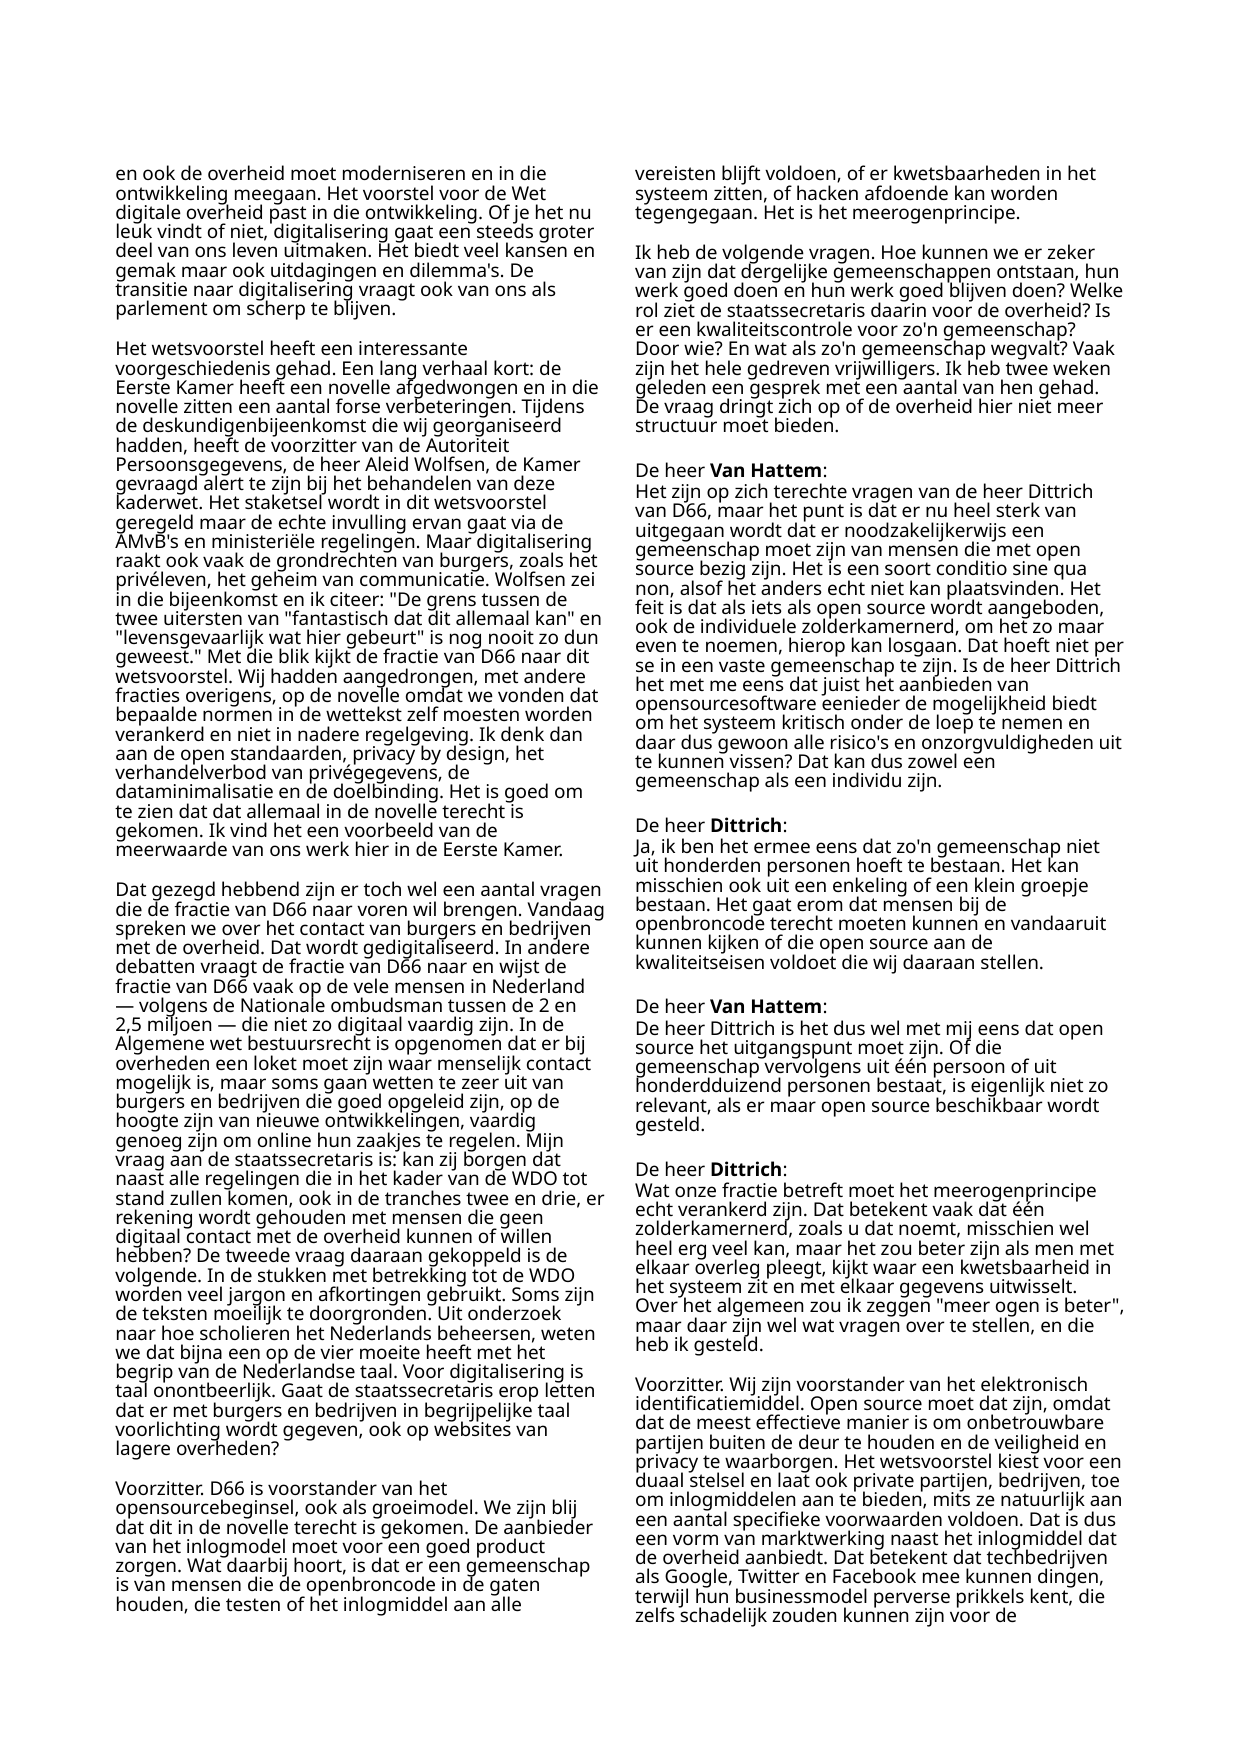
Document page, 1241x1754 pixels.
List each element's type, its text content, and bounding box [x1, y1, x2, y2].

text De heer Van Hattem: [635, 457, 1125, 483]
text vereisten blijft voldoen, of er kwetsbaarheden in het systeem zitten, of hacken afdoende kan worden tegengegaan. Het is het meerogenprincipe. [635, 165, 1125, 223]
text De heer Dittrich: [635, 812, 1125, 838]
text De heer Van Hattem: [635, 994, 1125, 1019]
text Het zijn op zich terechte vragen van de heer Dittrich van D66, maar het punt is dat er nu heel sterk van uitgegaan wordt dat er noodzakelijkerwijs een gemeenschap moet zijn van mensen die met open source bezig zijn. Het is een soort conditio sine qua non, alsof het anders echt niet kan plaatsvinden. Het feit is dat als iets als open source wordt aangeboden, ook de individuele zolderkamernerd, om het zo maar even te noemen, hierop kan losgaan. Dat hoeft niet per se in een vaste gemeenschap te zijn. Is de heer Dittrich het met me eens dat juist het aanbieden van opensourcesoftware eenieder de mogelijkheid biedt om het systeem kritisch onder de loep te nemen en daar dus gewoon alle risico's en onzorgvuldigheden uit te kunnen vissen? Dat kan dus zowel een gemeenschap als een individu zijn. [635, 483, 1125, 791]
text Ik heb de volgende vragen. Hoe kunnen we er zeker van zijn dat dergelijke gemeenschappen ontstaan, hun werk goed doen en hun werk goed blijven doen? Welke rol ziet de staatssecretaris daarin voor de overheid? Is er een kwaliteitscontrole voor zo'n gemeenschap? Door wie? En wat als zo'n gemeenschap wegvalt? Vaak zijn het hele gedreven vrijwilligers. Ik heb twee weken geleden een gesprek met een aantal van hen gehad. De vraag dringt zich op of de overheid hier niet meer structuur moet bieden. [635, 244, 1125, 437]
text De heer Dittrich is het dus wel met mij eens dat open source het uitgangspunt moet zijn. Of die gemeenschap vervolgens uit één persoon of uit honderdduizend personen bestaat, is eigenlijk niet zo relevant, als er maar open source beschikbaar wordt gesteld. [635, 1019, 1125, 1135]
text Voorzitter. D66 is voorstander van het opensourcebeginsel, ook als groeimodel. We zijn blij dat dit in de novelle terecht is gekomen. De aanbieder van het inlogmodel moet voor een goed product zorgen. Wat daarbij hoort, is dat er een gemeenschap is van mensen die de openbroncode in de gaten houden, die testen of het inlogmiddel aan alle [115, 1480, 605, 1615]
text De heer Dittrich: [635, 1156, 1125, 1182]
text en ook de overheid moet moderniseren en in die ontwikkeling meegaan. Het voorstel voor de Wet digitale overheid past in die ontwikkeling. Of je het nu leuk vindt of niet, digitalisering gaat een steeds groter deel van ons leven uitmaken. Het biedt veel kansen en gemak maar ook uitdagingen en dilemma's. De transitie naar digitalisering vraagt ook van ons als parlement om scherp te blijven. [115, 165, 605, 319]
text Ja, ik ben het ermee eens dat zo'n gemeenschap niet uit honderden personen hoeft te bestaan. Het kan misschien ook uit een enkeling of een klein groepje bestaan. Het gaat erom dat mensen bij de openbroncode terecht moeten kunnen en vandaaruit kunnen kijken of die open source aan de kwaliteitseisen voldoet die wij daaraan stellen. [635, 838, 1125, 973]
text Voorzitter. Wij zijn voorstander van het elektronisch identificatiemiddel. Open source moet dat zijn, omdat dat de meest effectieve manier is om onbetrouwbare partijen buiten de deur te houden en de veiligheid en privacy te waarborgen. Het wetsvoorstel kiest voor een duaal stelsel en laat ook private partijen, bedrijven, toe om inlogmiddelen aan te bieden, mits ze natuurlijk aan een aantal specifieke voorwaarden voldoen. Dat is dus een vorm van marktwerking naast het inlogmiddel dat de overheid aanbiedt. Dat betekent dat techbedrijven als Google, Twitter en Facebook mee kunnen dingen, terwijl hun businessmodel perverse prikkels kent, die zelfs schadelijk zouden kunnen zijn voor de [635, 1376, 1125, 1626]
text Dat gezegd hebbend zijn er toch wel een aantal vragen die de fractie van D66 naar voren wil brengen. Vandaag spreken we over het contact van burgers en bedrijven met de overheid. Dat wordt gedigitaliseerd. In andere debatten vraagt de fractie van D66 naar en wijst de fractie van D66 vaak op de vele mensen in Nederland — volgens de Nationale ombudsman tussen de 2 en 2,5 miljoen — die niet zo digitaal vaardig zijn. In de Algemene wet bestuursrecht is opgenomen dat er bij overheden een loket moet zijn waar menselijk contact mogelijk is, maar soms gaan wetten te zeer uit van burgers en bedrijven die goed opgeleid zijn, op de hoogte zijn van nieuwe ontwikkelingen, vaardig genoeg zijn om online hun zaakjes te regelen. Mijn vraag aan de staatssecretaris is: kan zij borgen dat naast alle regelingen die in het kader van de WDO tot stand zullen komen, ook in de tranches twee en drie, er rekening wordt gehouden met mensen die geen digitaal contact met de overheid kunnen of willen hebben? De tweede vraag daaraan gekoppeld is de volgende. In de stukken met betrekking tot de WDO worden veel jargon en afkortingen gebruikt. Soms zijn de teksten moeilijk te doorgronden. Uit onderzoek naar hoe scholieren het Nederlands beheersen, weten we dat bijna een op de vier moeite heeft met het begrip van de Nederlandse taal. Voor digitalisering is taal onontbeerlijk. Gaat de staatssecretaris erop letten dat er met burgers en bedrijven in begrijpelijke taal voorlichting wordt gegeven, ook op websites van lagere overheden? [115, 881, 605, 1459]
text Het wetsvoorstel heeft een interessante voorgeschiedenis gehad. Een lang verhaal kort: de Eerste Kamer heeft een novelle afgedwongen en in die novelle zitten een aantal forse verbeteringen. Tijdens de deskundigenbijeenkomst die wij georganiseerd hadden, heeft de voorzitter van de Autoriteit Persoonsgegevens, de heer Aleid Wolfsen, de Kamer gevraagd alert te zijn bij het behandelen van deze kaderwet. Het staketsel wordt in dit wetsvoorstel geregeld maar de echte invulling ervan gaat via de AMvB's en ministeriële regelingen. Maar digitalisering raakt ook vaak de grondrechten van burgers, zoals het privéleven, het geheim van communicatie. Wolfsen zei in die bijeenkomst en ik citeer: "De grens tussen de twee uitersten van "fantastisch dat dit allemaal kan" en "levensgevaarlijk wat hier gebeurt" is nog nooit zo dun geweest." Met die blik kijkt de fractie van D66 naar dit wetsvoorstel. Wij hadden aangedrongen, met andere fracties overigens, op de novelle omdat we vonden dat bepaalde normen in de wettekst zelf moesten worden verankerd en niet in nadere regelgeving. Ik denk dan aan de open standaarden, privacy by design, het verhandelverbod van privégegevens, de dataminimalisatie en de doelbinding. Het is goed om te zien dat dat allemaal in de novelle terecht is gekomen. Ik vind het een voorbeeld van de meerwaarde van ons werk hier in de Eerste Kamer. [115, 340, 605, 861]
text Wat onze fractie betreft moet het meerogenprincipe echt verankerd zijn. Dat betekent vaak dat één zolderkamernerd, zoals u dat noemt, misschien wel heel erg veel kan, maar het zou beter zijn als men met elkaar overleg pleegt, kijkt waar een kwetsbaarheid in het systeem zit en met elkaar gegevens uitwisselt. Over het algemeen zou ik zeggen "meer ogen is beter", maar daar zijn wel wat vragen over te stellen, en die heb ik gesteld. [635, 1182, 1125, 1355]
